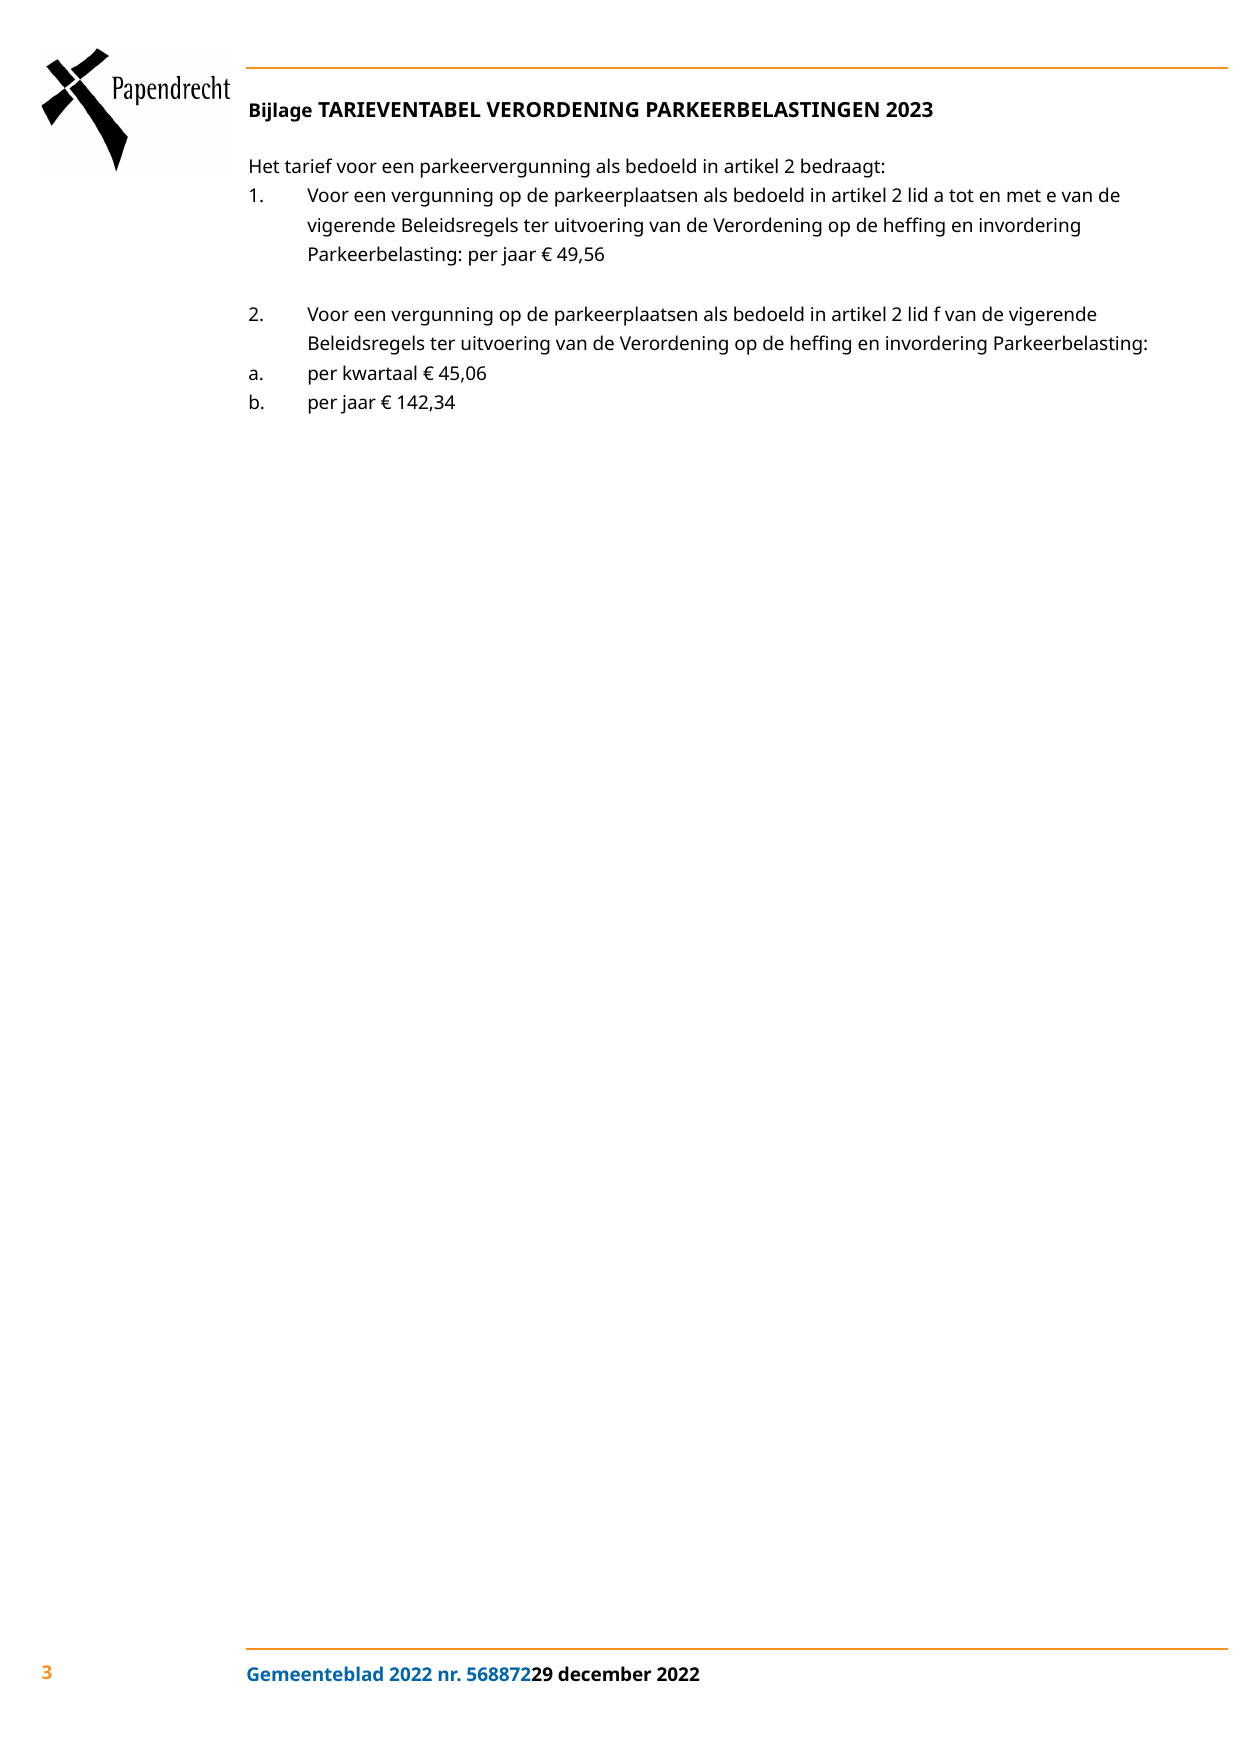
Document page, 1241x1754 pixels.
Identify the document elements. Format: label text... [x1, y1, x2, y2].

list Voor een vergunning op de parkeerplaatsen als bedoeld in artikel 2 lid a tot en met e van de vigerende Beleidsregels ter uitvoering van de Verordening op de heffing en invordering Parkeerbelasting: per jaar € 49,56 [248, 182, 1152, 267]
list Voor een vergunning op de parkeerplaatsen als bedoeld in artikel 2 lid f van de vigerende Beleidsregels ter uitvoering van de Verordening op de heffing en invordering Parkeerbelasting: [248, 301, 1152, 356]
text Het tarief voor een parkeervergunning als bedoeld in artikel 2 bedraagt: [248, 153, 1152, 179]
text Bijlage TARIEVENTABEL VERORDENING PARKEERBELASTINGEN 2023 [248, 95, 1152, 123]
picture [41, 47, 231, 172]
list per kwartaal € 45,06 [248, 360, 1152, 386]
list per jaar € 142,34 [248, 389, 1152, 415]
